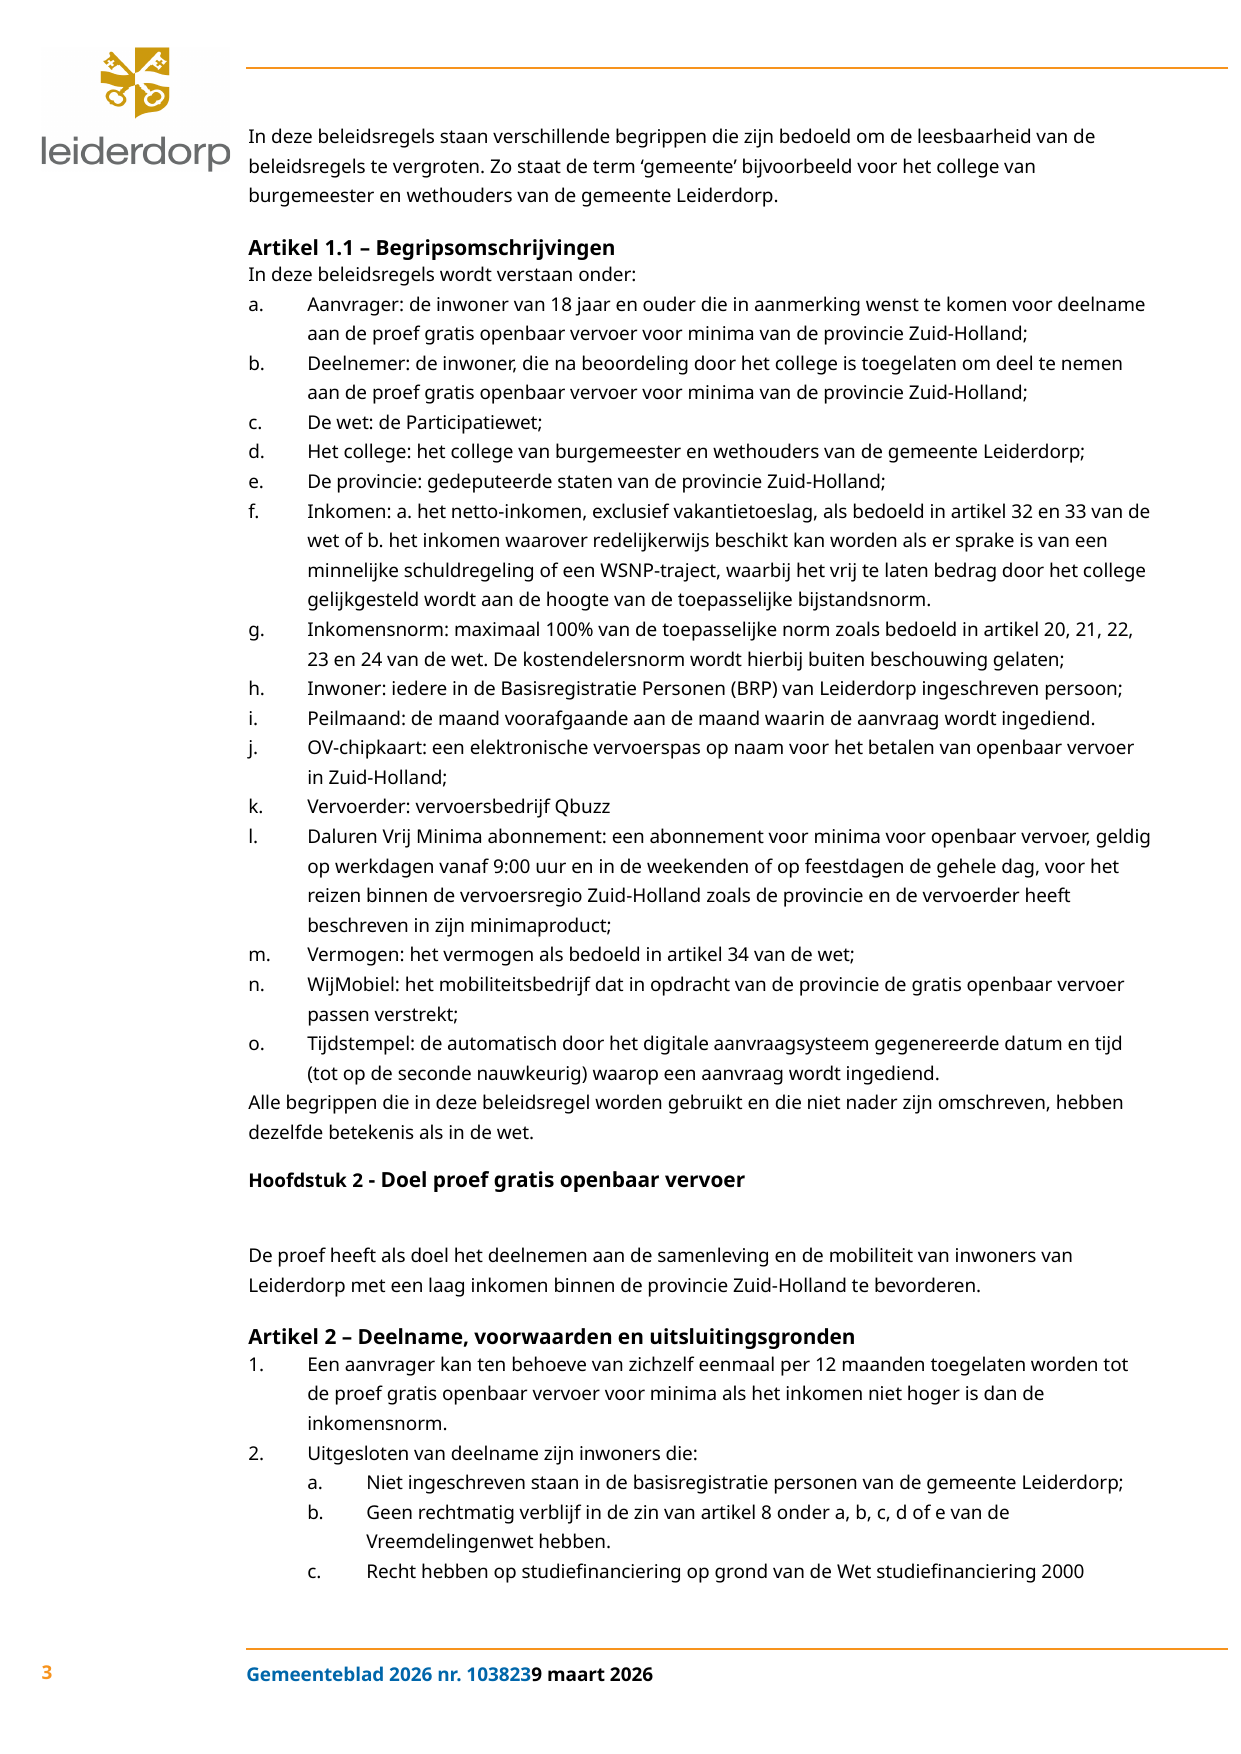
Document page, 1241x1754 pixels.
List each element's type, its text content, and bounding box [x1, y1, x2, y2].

list Het college: het college van burgemeester en wethouders van de gemeente Leiderdorp; [248, 439, 1152, 464]
list Recht hebben op studiefinanciering op grond van de Wet studiefinanciering 2000 [307, 1558, 1152, 1584]
list Een aanvrager kan ten behoeve van zichzelf eenmaal per 12 maanden toegelaten worden tot de proef gratis openbaar vervoer voor minima als het inkomen niet hoger is dan de inkomensnorm. [248, 1351, 1152, 1436]
list Uitgesloten van deelname zijn inwoners die: [248, 1440, 1152, 1465]
list Tijdstempel: de automatisch door het digitale aanvraagsysteem gegenereerde datum en tijd (tot op de seconde nauwkeurig) waarop een aanvraag wordt ingediend. [248, 1030, 1152, 1086]
list Daluren Vrij Minima abonnement: een abonnement voor minima voor openbaar vervoer, geldig op werkdagen vanaf 9:00 uur en in de weekenden of op feestdagen de gehele dag, voor het reizen binnen de vervoersregio Zuid-Holland zoals de provincie en de vervoerder heeft beschreven in zijn minimaproduct; [248, 823, 1152, 938]
list Inwoner: iedere in de Basisregistratie Personen (BRP) van Leiderdorp ingeschreven persoon; [248, 675, 1152, 701]
list De wet: de Participatiewet; [248, 409, 1152, 435]
text Hoofdstuk 2 - Doel proef gratis openbaar vervoer [248, 1165, 1152, 1193]
list Aanvrager: de inwoner van 18 jaar en ouder die in aanmerking wenst te komen voor deelname aan de proef gratis openbaar vervoer voor minima van de provincie Zuid-Holland; [248, 291, 1152, 346]
text De proef heeft als doel het deelnemen aan de samenleving en de mobiliteit van inwoners van Leiderdorp met een laag inkomen binnen de provincie Zuid-Holland te bevorderen. [248, 1242, 1152, 1298]
list Inkomensnorm: maximaal 100% van de toepasselijke norm zoals bedoeld in artikel 20, 21, 22, 23 en 24 van de wet. De kostendelersnorm wordt hierbij buiten beschouwing gelaten; [248, 616, 1152, 672]
list De provincie: gedeputeerde staten van de provincie Zuid-Holland; [248, 468, 1152, 494]
list Inkomen: a. het netto-inkomen, exclusief vakantietoeslag, als bedoeld in artikel 32 en 33 van de wet of b. het inkomen waarover redelijkerwijs beschikt kan worden als er sprake is van een minnelijke schuldregeling of een WSNP-traject, waarbij het vrij te laten bedrag door het college gelijkgesteld wordt aan de hoogte van de toepasselijke bijstandsnorm. [248, 498, 1152, 612]
list Vervoerder: vervoersbedrijf Qbuzz [248, 794, 1152, 819]
list Geen rechtmatig verblijf in de zin van artikel 8 onder a, b, c, d of e van de Vreemdelingenwet hebben. [307, 1499, 1152, 1554]
list Niet ingeschreven staan in de basisregistratie personen van de gemeente Leiderdorp; [307, 1469, 1152, 1495]
list Deelnemer: de inwoner, die na beoordeling door het college is toegelaten om deel te nemen aan de proef gratis openbaar vervoer voor minima van de provincie Zuid-Holland; [248, 350, 1152, 405]
text Artikel 2 – Deelname, voorwaarden en uitsluitingsgronden [248, 1322, 1152, 1351]
list OV-chipkaart: een elektronische vervoerspas op naam voor het betalen van openbaar vervoer in Zuid-Holland; [248, 734, 1152, 790]
list Peilmaand: de maand voorafgaande aan de maand waarin de aanvraag wordt ingediend. [248, 705, 1152, 731]
text In deze beleidsregels staan verschillende begrippen die zijn bedoeld om de leesbaarheid van de beleidsregels te vergroten. Zo staat de term ‘gemeente’ bijvoorbeeld voor het college van burgemeester en wethouders van de gemeente Leiderdorp. [248, 123, 1152, 208]
list WijMobiel: het mobiliteitsbedrijf dat in opdracht van de provincie de gratis openbaar vervoer passen verstrekt; [248, 971, 1152, 1027]
text Alle begrippen die in deze beleidsregel worden gebruikt en die niet nader zijn omschreven, hebben dezelfde betekenis als in de wet. [248, 1089, 1152, 1145]
text In deze beleidsregels wordt verstaan onder: [248, 261, 1152, 287]
picture [41, 47, 231, 172]
list Vermogen: het vermogen als bedoeld in artikel 34 van de wet; [248, 942, 1152, 967]
text Artikel 1.1 – Begripsomschrijvingen [248, 233, 1152, 261]
